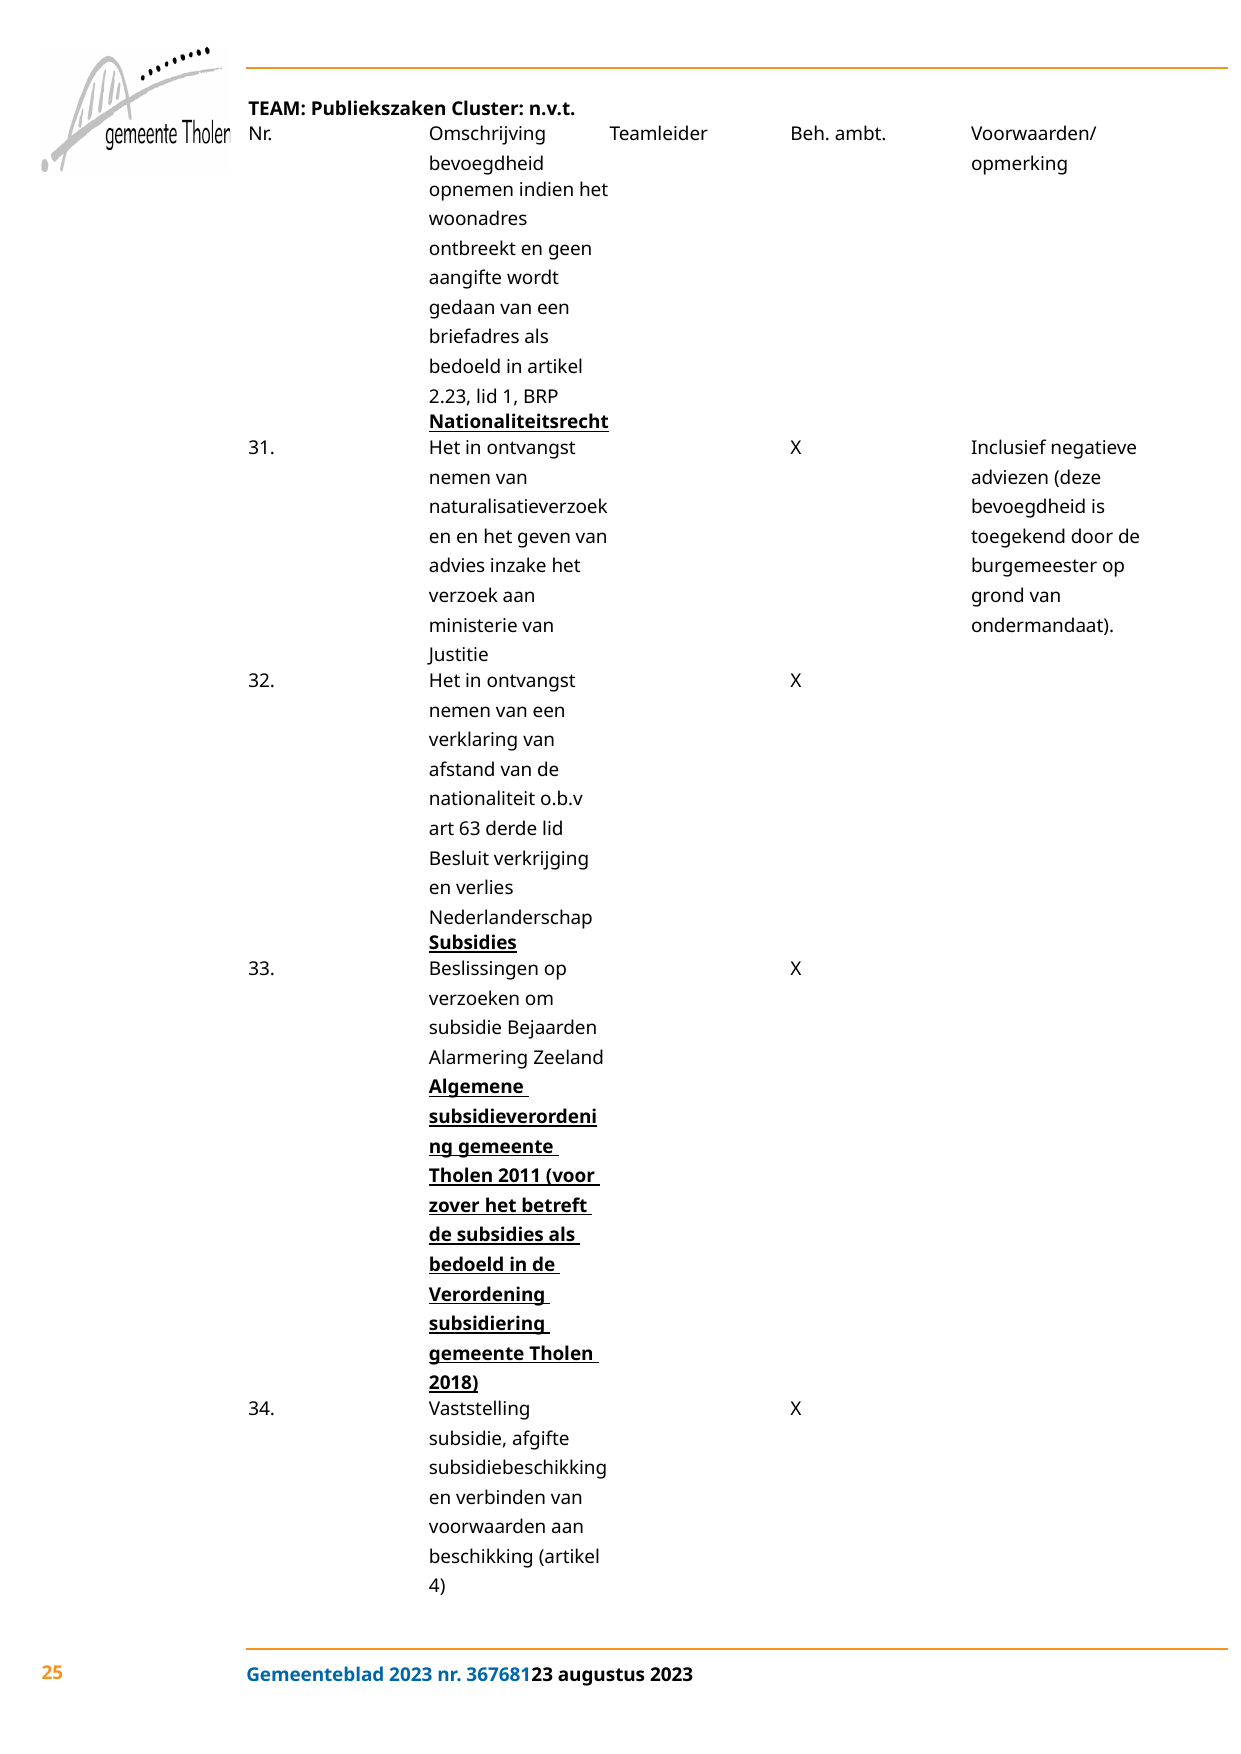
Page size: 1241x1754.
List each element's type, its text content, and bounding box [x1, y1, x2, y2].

table_cell Voorwaarden/opmerking [971, 121, 1152, 176]
table_cell [248, 955, 429, 1395]
table_cell [971, 409, 1152, 434]
table_cell [609, 667, 790, 929]
table_cell Inclusief negatieve adviezen (deze bevoegdheid is toegekend door de burgemeester op grond van ondermandaat). [971, 434, 1152, 667]
table_cell X [790, 434, 971, 667]
table_cell Beslissingen op verzoeken om subsidie Bejaarden Alarmering Zeeland Algemene subsidieverordening gemeente Tholen 2011 (voor zover het betreft de subsidies als bedoeld in de Verordening subsidiering gemeente Tholen 2018) [429, 955, 609, 1395]
picture [41, 47, 231, 172]
table_cell [609, 176, 790, 409]
table_cell [971, 667, 1152, 929]
table_cell Het in ontvangst nemen van naturalisatieverzoeken en het geven van advies inzake het verzoek aan ministerie van Justitie [429, 434, 609, 667]
table_cell [971, 955, 1152, 1395]
table_cell [609, 930, 790, 955]
table_cell [609, 1395, 790, 1598]
table_cell [248, 667, 429, 929]
table_cell [248, 434, 429, 667]
table_cell Het in ontvangst nemen van een verklaring van afstand van de nationaliteit o.b.v art 63 derde lid Besluit verkrijging en verlies Nederlanderschap [429, 667, 609, 929]
table_cell [790, 409, 971, 434]
table_cell [790, 930, 971, 955]
table_cell Omschrijving bevoegdheid [429, 121, 609, 176]
table_cell [609, 409, 790, 434]
table_cell [248, 176, 429, 409]
table_cell [609, 955, 790, 1395]
table_cell opnemen indien het woonadres ontbreekt en geen aangifte wordt gedaan van een briefadres als bedoeld in artikel 2.23, lid 1, BRP [429, 176, 609, 409]
table_cell Nationaliteitsrecht [429, 409, 609, 431]
table_cell [248, 1395, 429, 1598]
table_cell X [790, 1395, 971, 1598]
table_cell [790, 176, 971, 409]
table_cell X [790, 667, 971, 929]
table_cell [609, 434, 790, 667]
table_cell Teamleider [609, 121, 790, 176]
table_cell Subsidies [429, 930, 609, 955]
table_cell [248, 930, 429, 955]
table_cell X [790, 955, 971, 1395]
table_cell Beh. ambt. [790, 121, 971, 176]
table_cell [971, 930, 1152, 955]
table_cell [971, 176, 1152, 409]
table_cell Nr. [248, 121, 429, 176]
table_cell [971, 1395, 1152, 1598]
table_header TEAM: Publiekszaken Cluster: n.v.t. [248, 95, 1152, 121]
table_cell Vaststelling subsidie, afgifte subsidiebeschikking en verbinden van voorwaarden aan beschikking (artikel 4) [429, 1395, 609, 1598]
table_cell [248, 409, 429, 434]
